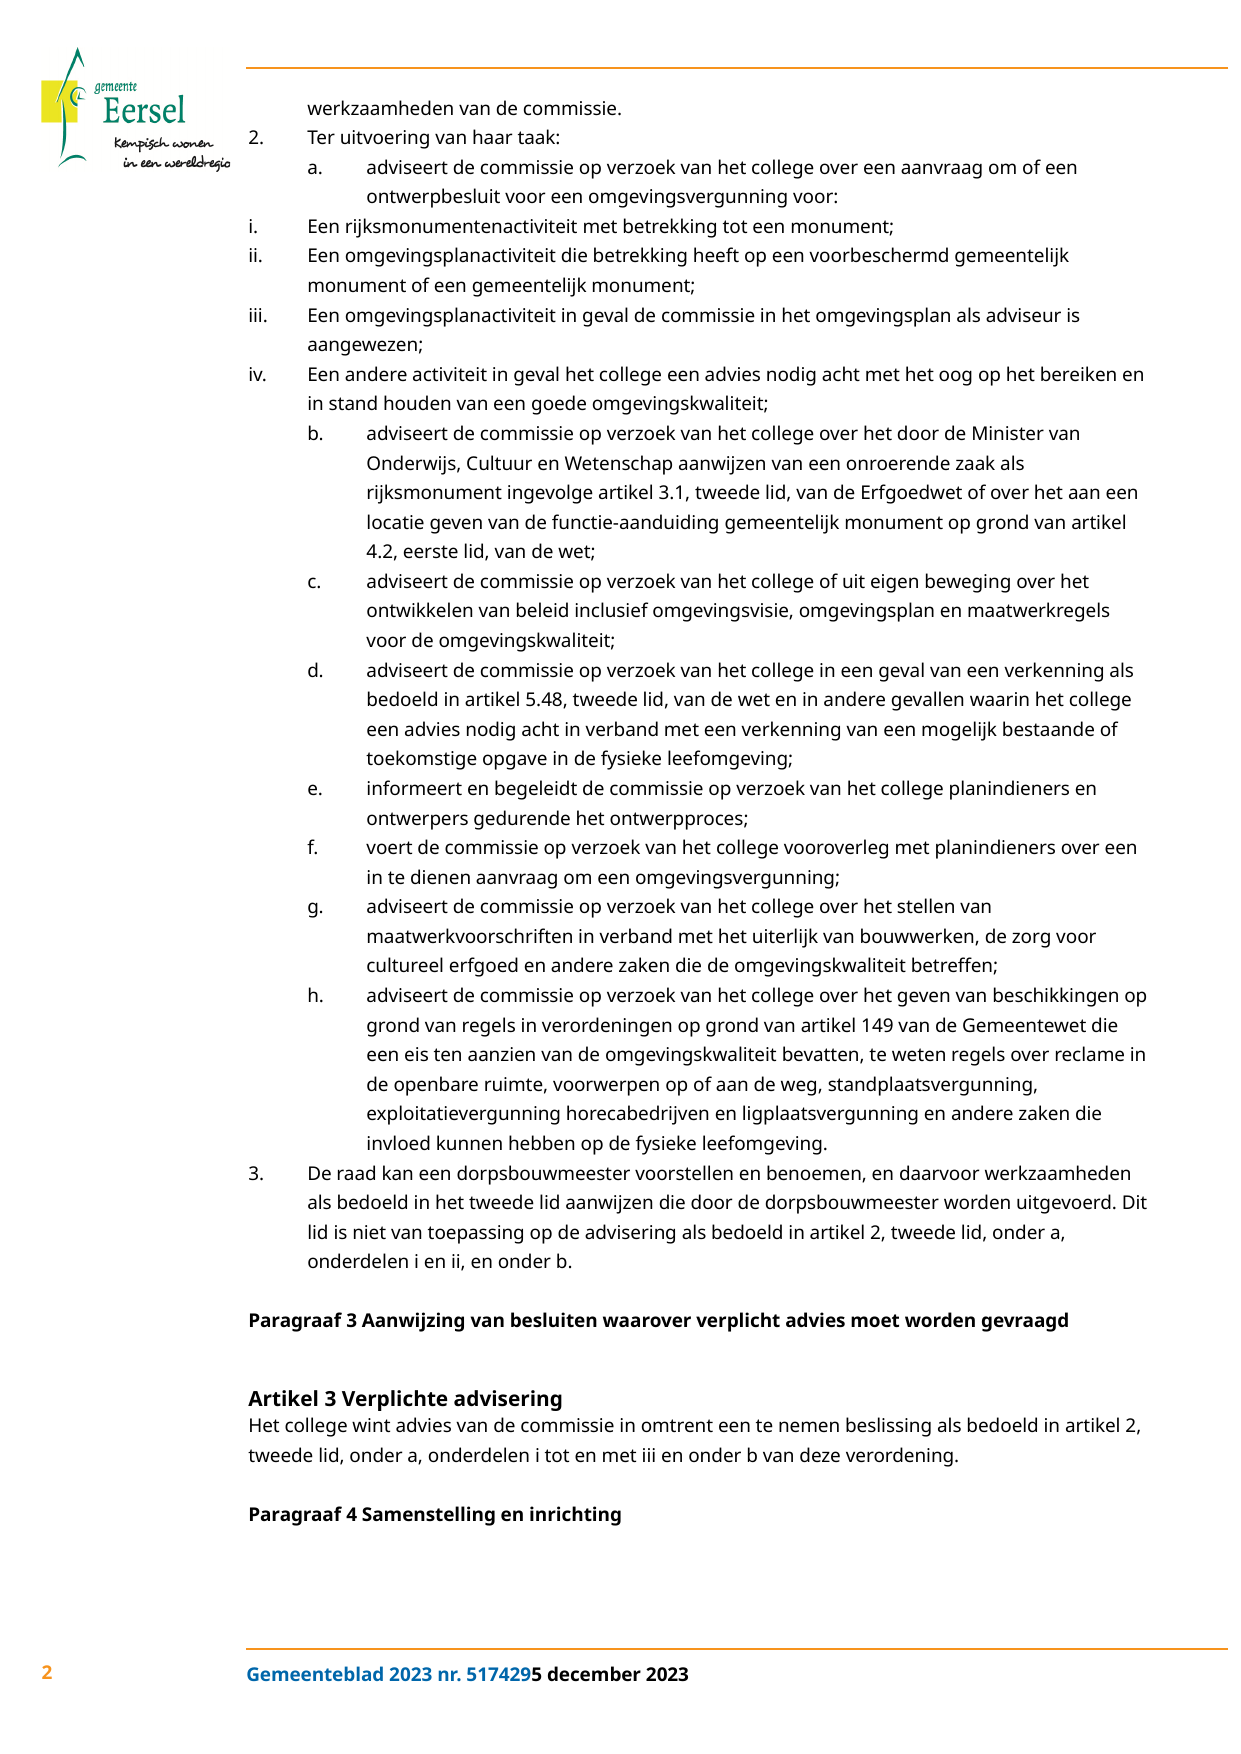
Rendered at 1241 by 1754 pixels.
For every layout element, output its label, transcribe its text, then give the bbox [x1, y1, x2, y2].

list Een rijksmonumentenactiviteit met betrekking tot een monument; [248, 213, 1152, 239]
list informeert en begeleidt de commissie op verzoek van het college planindieners en ontwerpers gedurende het ontwerpproces; [307, 775, 1152, 831]
list Een andere activiteit in geval het college een advies nodig acht met het oog op het bereiken en in stand houden van een goede omgevingskwaliteit; [248, 361, 1152, 416]
list Ter uitvoering van haar taak: [248, 124, 1152, 150]
list adviseert de commissie op verzoek van het college over een aanvraag om of een ontwerpbesluit voor een omgevingsvergunning voor: [307, 154, 1152, 209]
list adviseert de commissie op verzoek van het college over het stellen van maatwerkvoorschriften in verband met het uiterlijk van bouwwerken, de zorg voor cultureel erfgoed en andere zaken die de omgevingskwaliteit betreffen; [307, 893, 1152, 978]
list Een omgevingsplanactiviteit die betrekking heeft op een voorbeschermd gemeentelijk monument of een gemeentelijk monument; [248, 243, 1152, 298]
picture [41, 47, 231, 172]
text Paragraaf 3 Aanwijzing van besluiten waarover verplicht advies moet worden gevraagd [248, 1308, 1152, 1333]
list werkzaamheden van de commissie. [248, 95, 1152, 121]
list adviseert de commissie op verzoek van het college over het geven van beschikkingen op grond van regels in verordeningen op grond van artikel 149 van de Gemeentewet die een eis ten aanzien van de omgevingskwaliteit bevatten, te weten regels over reclame in de openbare ruimte, voorwerpen op of aan de weg, standplaatsvergunning, exploitatievergunning horecabedrijven en ligplaatsvergunning en andere zaken die invloed kunnen hebben op de fysieke leefomgeving. [307, 982, 1152, 1156]
list Een omgevingsplanactiviteit in geval de commissie in het omgevingsplan als adviseur is aangewezen; [248, 302, 1152, 357]
text Paragraaf 4 Samenstelling en inrichting [248, 1501, 1152, 1527]
list adviseert de commissie op verzoek van het college over het door de Minister van Onderwijs, Cultuur en Wetenschap aanwijzen van een onroerende zaak als rijksmonument ingevolge artikel 3.1, tweede lid, van de Erfgoedwet of over het aan een locatie geven van de functie-aanduiding gemeentelijk monument op grond van artikel 4.2, eerste lid, van de wet; [307, 420, 1152, 564]
list De raad kan een dorpsbouwmeester voorstellen en benoemen, en daarvoor werkzaamheden als bedoeld in het tweede lid aanwijzen die door de dorpsbouwmeester worden uitgevoerd. Dit lid is niet van toepassing op de advisering als bedoeld in artikel 2, tweede lid, onder a, onderdelen i en ii, en onder b. [248, 1160, 1152, 1274]
text Artikel 3 Verplichte advisering [248, 1384, 1152, 1412]
list voert de commissie op verzoek van het college vooroverleg met planindieners over een in te dienen aanvraag om een omgevingsvergunning; [307, 834, 1152, 890]
list adviseert de commissie op verzoek van het college of uit eigen beweging over het ontwikkelen van beleid inclusief omgevingsvisie, omgevingsplan en maatwerkregels voor de omgevingskwaliteit; [307, 568, 1152, 653]
text Het college wint advies van de commissie in omtrent een te nemen beslissing als bedoeld in artikel 2, tweede lid, onder a, onderdelen i tot en met iii en onder b van deze verordening. [248, 1412, 1152, 1468]
list adviseert de commissie op verzoek van het college in een geval van een verkenning als bedoeld in artikel 5.48, tweede lid, van de wet en in andere gevallen waarin het college een advies nodig acht in verband met een verkenning van een mogelijk bestaande of toekomstige opgave in de fysieke leefomgeving; [307, 657, 1152, 771]
